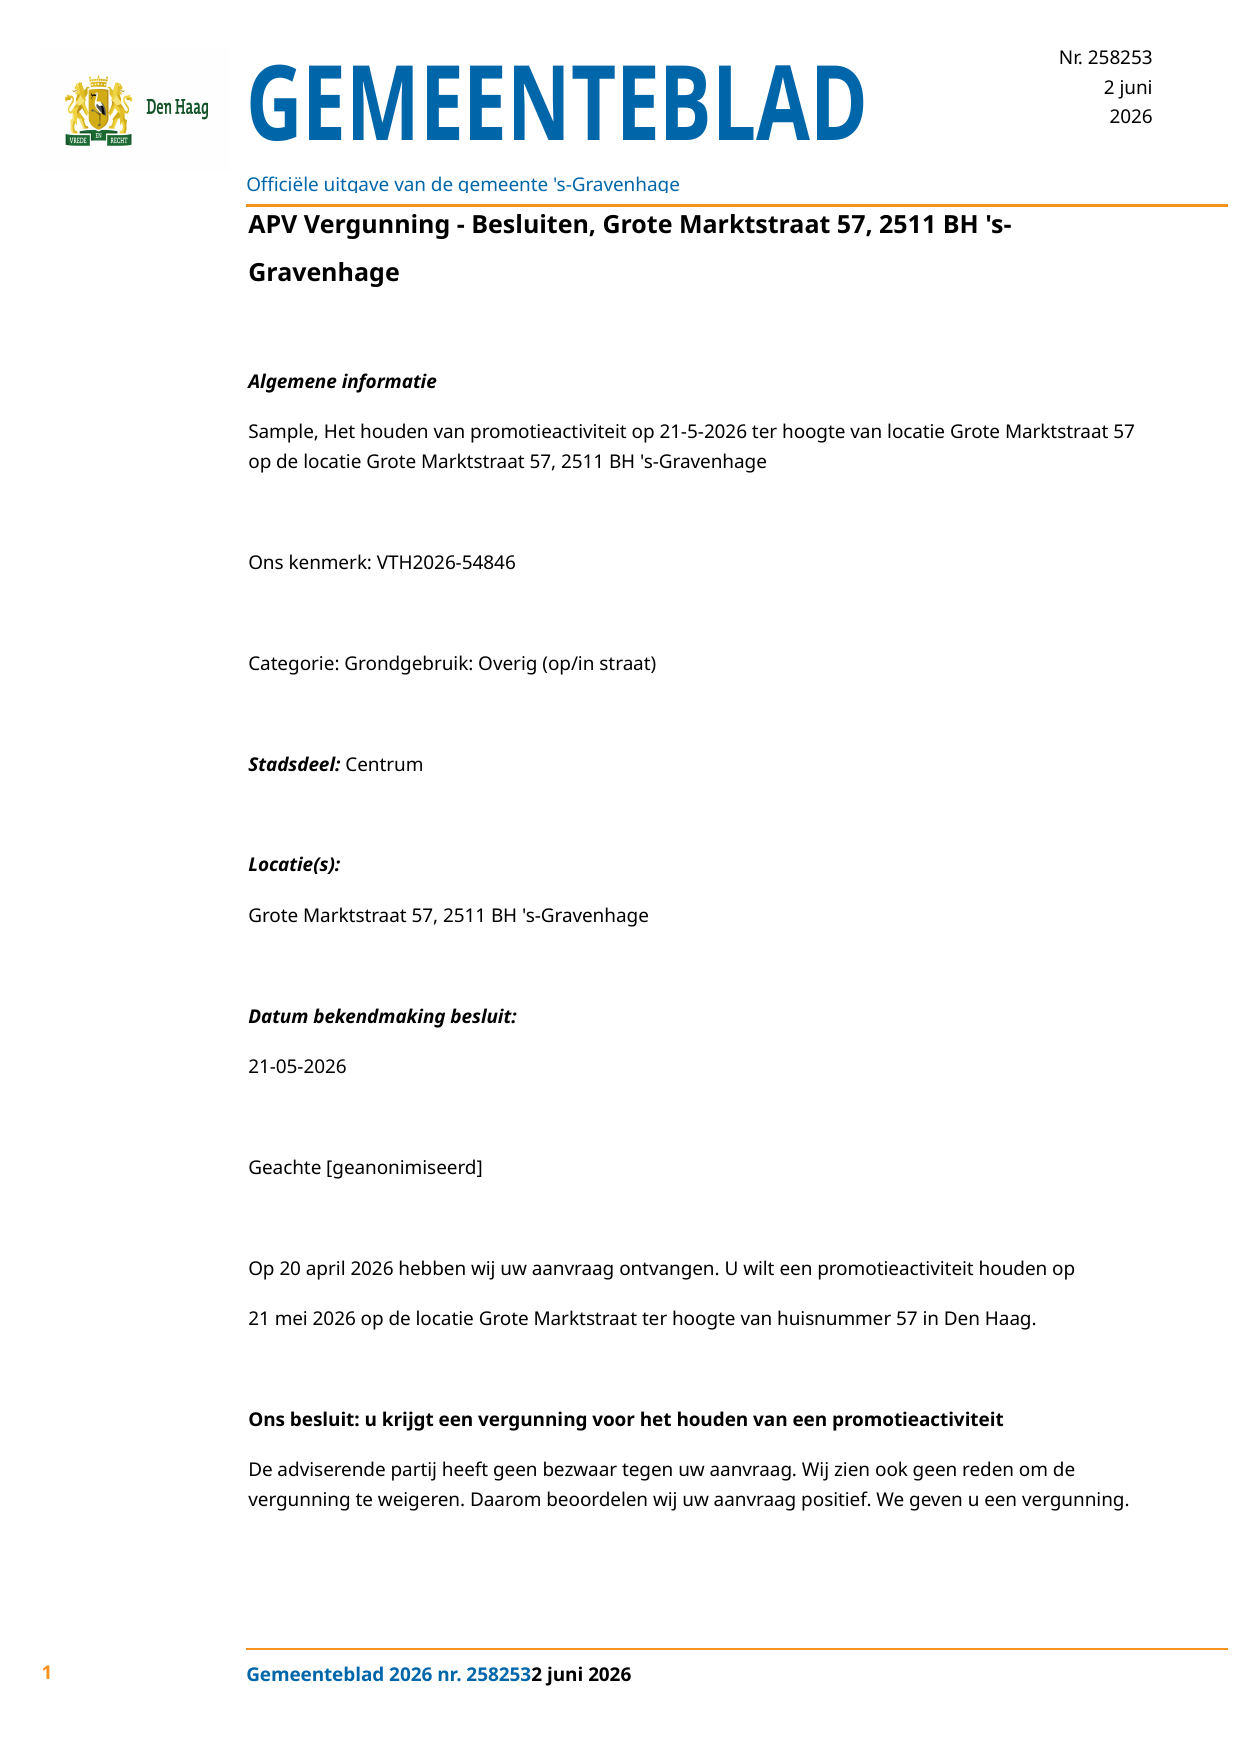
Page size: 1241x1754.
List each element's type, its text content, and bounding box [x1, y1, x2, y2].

text De adviserende partij heeft geen bezwaar tegen uw aanvraag. Wij zien ook geen reden om de vergunning te weigeren. Daarom beoordelen wij uw aanvraag positief. We geven u een vergunning. [248, 1457, 1152, 1512]
text Geachte [geanonimiseerd] [248, 1154, 1152, 1180]
picture [41, 47, 231, 172]
text APV Vergunning - Besluiten, Grote Marktstraat 57, 2511 BH 's-Gravenhage [248, 207, 1152, 288]
text 21 mei 2026 op de locatie Grote Marktstraat ter hoogte van huisnummer 57 in Den Haag. [248, 1305, 1152, 1331]
text Algemene informatie [248, 368, 1152, 394]
text Datum bekendmaking besluit: [248, 1003, 1152, 1029]
text Ons besluit: u krijgt een vergunning voor het houden van een promotieactiviteit [248, 1406, 1152, 1432]
text Stadsdeel: Centrum [248, 751, 1152, 777]
text Grote Marktstraat 57, 2511 BH 's-Gravenhage [248, 902, 1152, 928]
text 21-05-2026 [248, 1053, 1152, 1079]
text Locatie(s): [248, 852, 1152, 877]
text Ons kenmerk: VTH2026-54846 [248, 549, 1152, 575]
text Op 20 april 2026 hebben wij uw aanvraag ontvangen. U wilt een promotieactiviteit houden op [248, 1255, 1152, 1281]
text Sample, Het houden van promotieactiviteit op 21-5-2026 ter hoogte van locatie Grote Marktstraat 57 op de locatie Grote Marktstraat 57, 2511 BH 's-Gravenhage [248, 419, 1152, 474]
text Categorie: Grondgebruik: Overig (op/in straat) [248, 650, 1152, 676]
